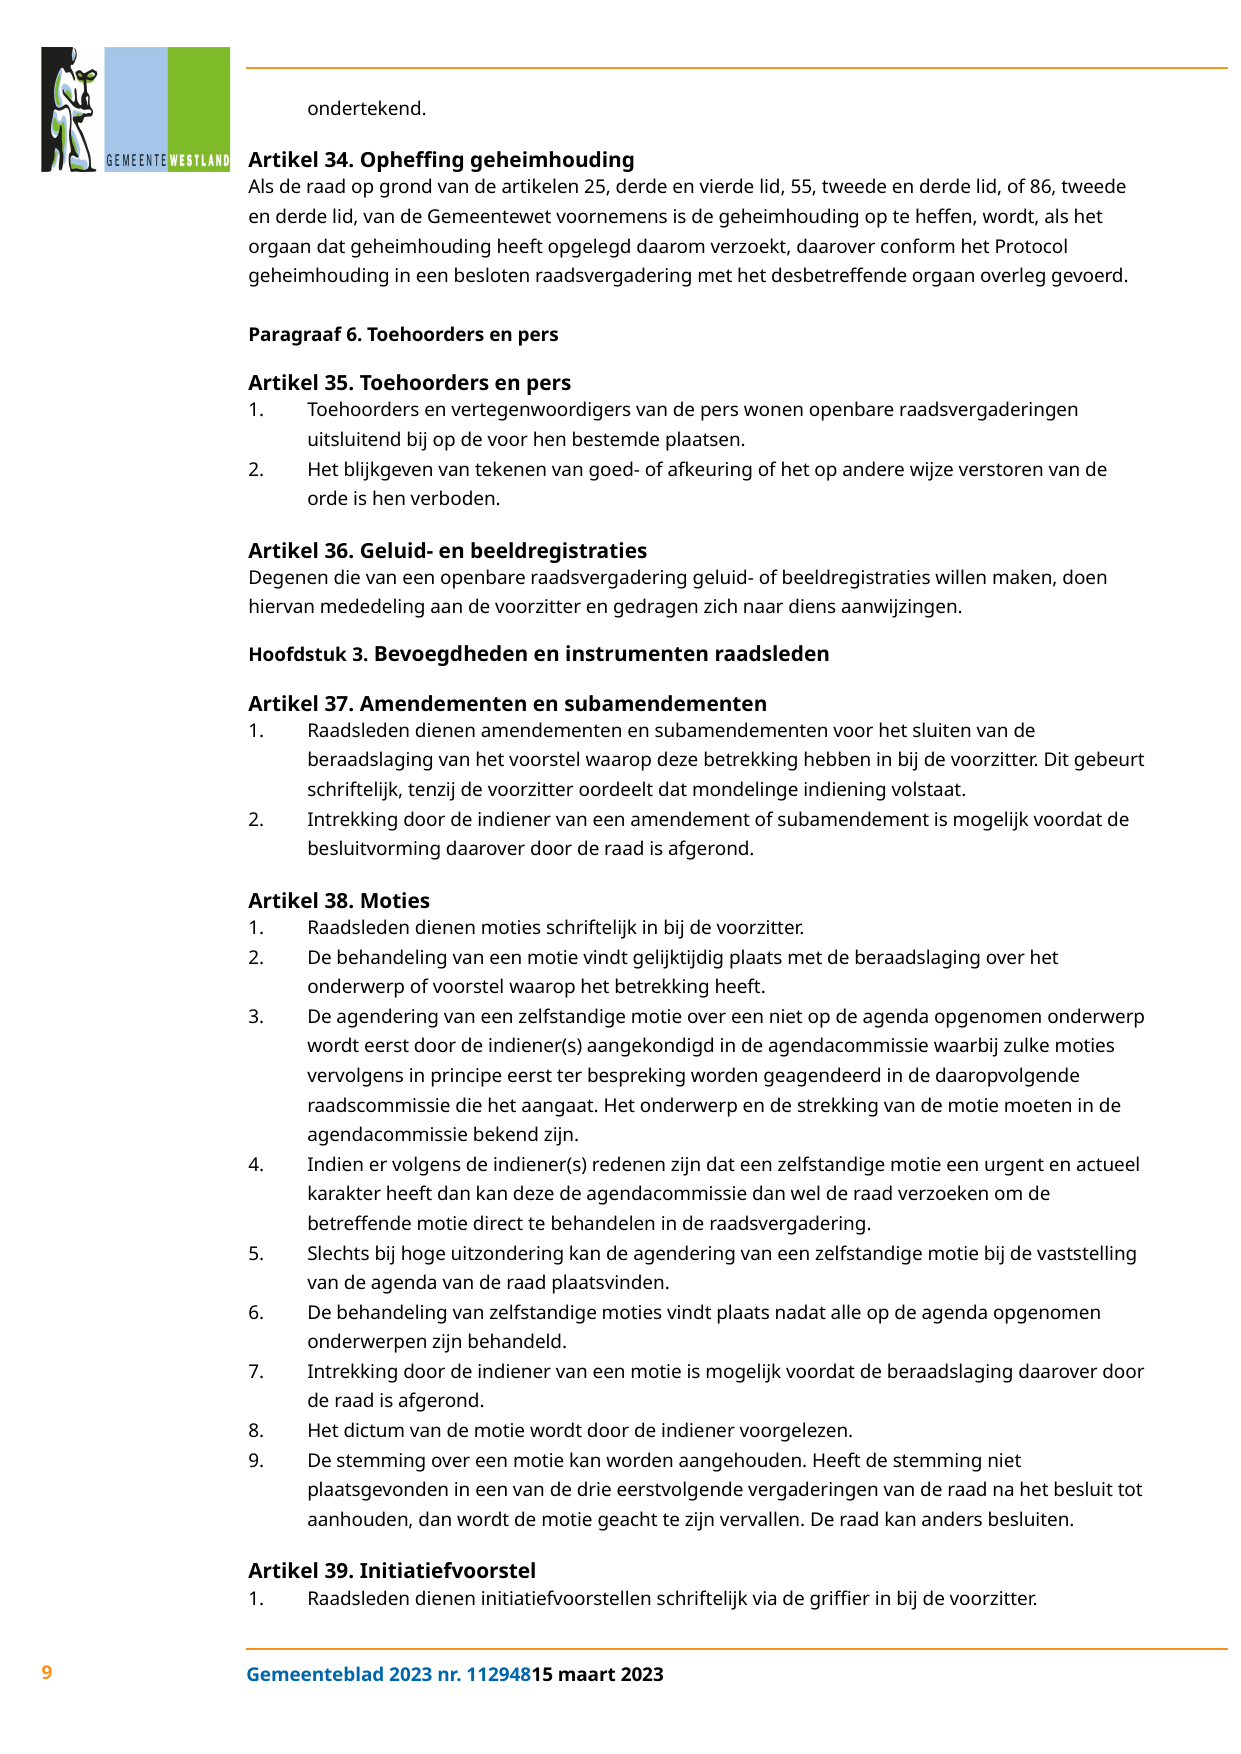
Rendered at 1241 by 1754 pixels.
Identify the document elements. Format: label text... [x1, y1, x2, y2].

list Raadsleden dienen moties schriftelijk in bij de voorzitter. [248, 914, 1152, 940]
text Degenen die van een openbare raadsvergadering geluid- of beeldregistraties willen maken, doen hiervan mededeling aan de voorzitter en gedragen zich naar diens aanwijzingen. [248, 564, 1152, 619]
text Artikel 35. Toehoorders en pers [248, 368, 1152, 397]
list De behandeling van zelfstandige moties vindt plaats nadat alle op de agenda opgenomen onderwerpen zijn behandeld. [248, 1299, 1152, 1354]
list Het dictum van de motie wordt door de indiener voorgelezen. [248, 1417, 1152, 1443]
text Artikel 34. Opheffing geheimhouding [248, 145, 1152, 174]
list De behandeling van een motie vindt gelijktijdig plaats met de beraadslaging over het onderwerp of voorstel waarop het betrekking heeft. [248, 944, 1152, 999]
text Paragraaf 6. Toehoorders en pers [248, 322, 1152, 347]
text Als de raad op grond van de artikelen 25, derde en vierde lid, 55, tweede en derde lid, of 86, tweede en derde lid, van de Gemeentewet voornemens is de geheimhouding op te heffen, wordt, als het orgaan dat geheimhouding heeft opgelegd daarom verzoekt, daarover conform het Protocol geheimhouding in een besloten raadsvergadering met het desbetreffende orgaan overleg gevoerd. [248, 174, 1152, 288]
list ondertekend. [248, 95, 1152, 121]
list De agendering van een zelfstandige motie over een niet op de agenda opgenomen onderwerp wordt eerst door de indiener(s) aangekondigd in de agendacommissie waarbij zulke moties vervolgens in principe eerst ter bespreking worden geagendeerd in de daaropvolgende raadscommissie die het aangaat. Het onderwerp en de strekking van de motie moeten in de agendacommissie bekend zijn. [248, 1003, 1152, 1147]
list Toehoorders en vertegenwoordigers van de pers wonen openbare raadsvergaderingen uitsluitend bij op de voor hen bestemde plaatsen. [248, 397, 1152, 452]
text Artikel 39. Initiatiefvoorstel [248, 1556, 1152, 1585]
list Slechts bij hoge uitzondering kan de agendering van een zelfstandige motie bij de vaststelling van de agenda van de raad plaatsvinden. [248, 1240, 1152, 1295]
text Artikel 38. Moties [248, 886, 1152, 914]
text Hoofdstuk 3. Bevoegdheden en instrumenten raadsleden [248, 639, 1152, 668]
list Raadsleden dienen initiatiefvoorstellen schriftelijk via de griffier in bij de voorzitter. [248, 1585, 1152, 1611]
list De stemming over een motie kan worden aangehouden. Heeft de stemming niet plaatsgevonden in een van de drie eerstvolgende vergaderingen van de raad na het besluit tot aanhouden, dan wordt de motie geacht te zijn vervallen. De raad kan anders besluiten. [248, 1447, 1152, 1532]
picture [41, 47, 231, 172]
list Indien er volgens de indiener(s) redenen zijn dat een zelfstandige motie een urgent en actueel karakter heeft dan kan deze de agendacommissie dan wel de raad verzoeken om de betreffende motie direct te behandelen in de raadsvergadering. [248, 1151, 1152, 1236]
list Raadsleden dienen amendementen en subamendementen voor het sluiten van de beraadslaging van het voorstel waarop deze betrekking hebben in bij de voorzitter. Dit gebeurt schriftelijk, tenzij de voorzitter oordeelt dat mondelinge indiening volstaat. [248, 717, 1152, 802]
list Intrekking door de indiener van een motie is mogelijk voordat de beraadslaging daarover door de raad is afgerond. [248, 1358, 1152, 1413]
text Artikel 37. Amendementen en subamendementen [248, 689, 1152, 717]
text Artikel 36. Geluid- en beeldregistraties [248, 536, 1152, 564]
list Het blijkgeven van tekenen van goed- of afkeuring of het op andere wijze verstoren van de orde is hen verboden. [248, 456, 1152, 511]
list Intrekking door de indiener van een amendement of subamendement is mogelijk voordat de besluitvorming daarover door de raad is afgerond. [248, 806, 1152, 861]
